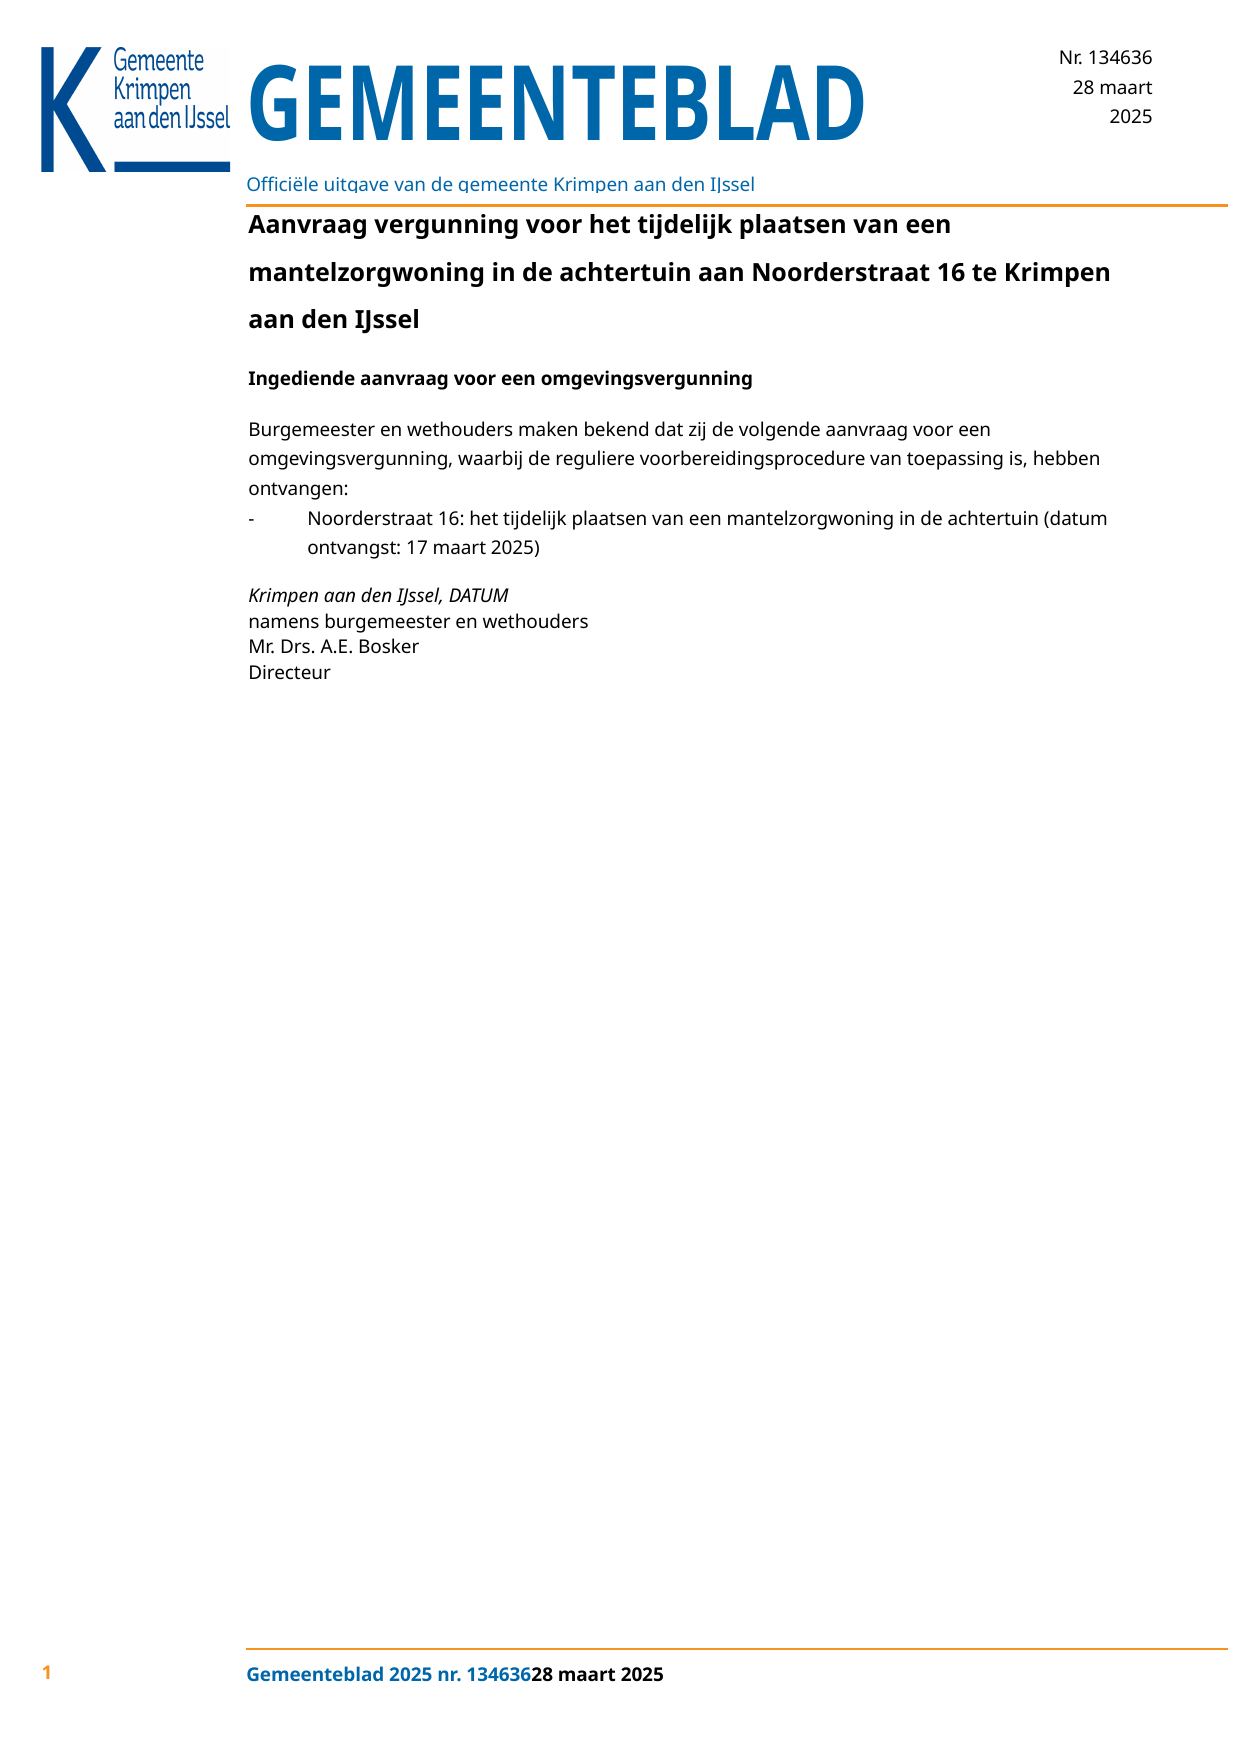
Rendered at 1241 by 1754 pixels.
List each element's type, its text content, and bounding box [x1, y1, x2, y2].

text Burgemeester en wethouders maken bekend dat zij de volgende aanvraag voor een omgevingsvergunning, waarbij de reguliere voorbereidingsprocedure van toepassing is, hebben ontvangen: [248, 416, 1152, 501]
text Ingediende aanvraag voor een omgevingsvergunning [248, 366, 1152, 391]
text namens burgemeester en wethouders [248, 608, 1152, 633]
text Aanvraag vergunning voor het tijdelijk plaatsen van een mantelzorgwoning in de achtertuin aan Noorderstraat 16 te Krimpen aan den IJssel [248, 207, 1152, 336]
text Directeur [248, 659, 1152, 685]
picture [41, 47, 231, 172]
text Mr. Drs. A.E. Bosker [248, 633, 1152, 659]
list Noorderstraat 16: het tijdelijk plaatsen van een mantelzorgwoning in de achtertuin (datum ontvangst: 17 maart 2025) [248, 505, 1152, 560]
text Krimpen aan den IJssel, DATUM [248, 582, 1152, 608]
